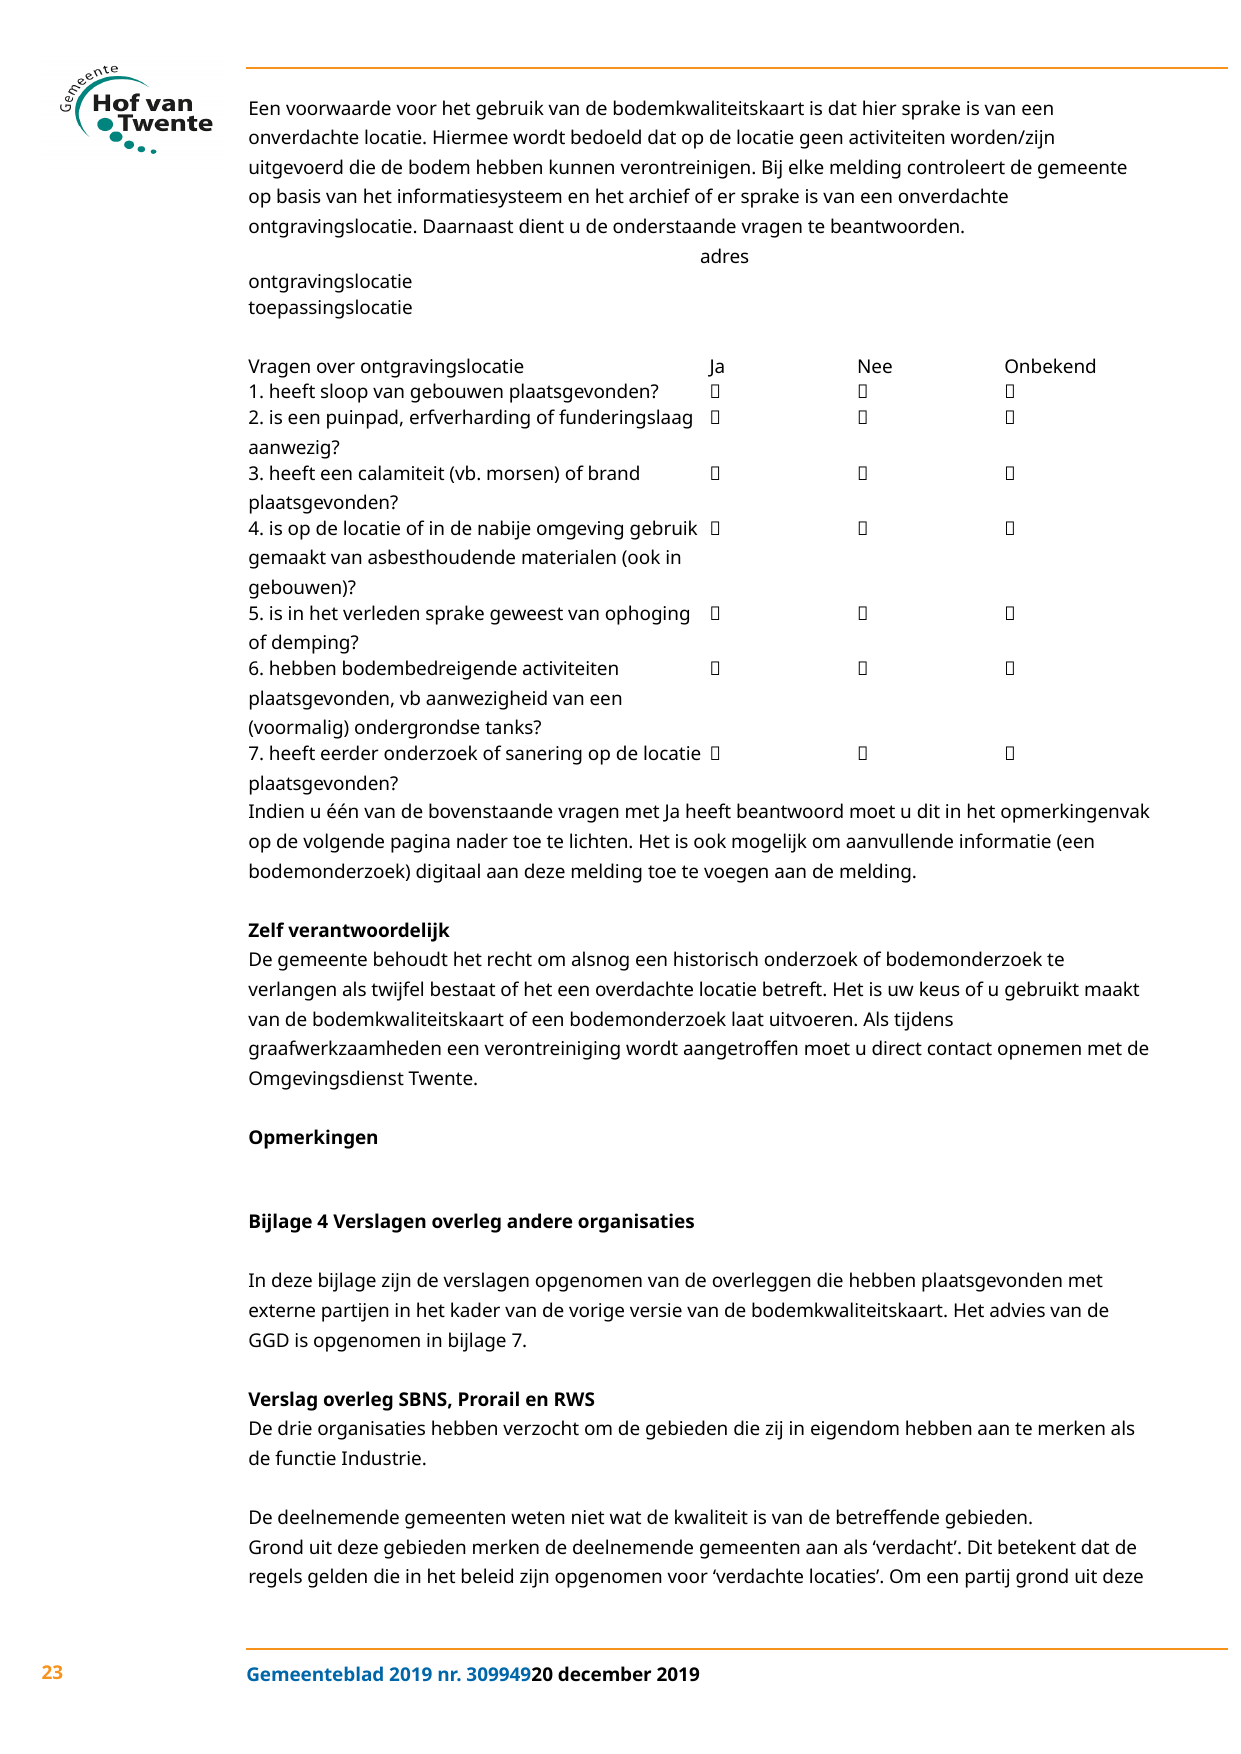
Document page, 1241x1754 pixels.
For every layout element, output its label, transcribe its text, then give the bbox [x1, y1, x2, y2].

text Verslag overleg SBNS, Prorail en RWS [248, 1386, 1152, 1412]
text Indien u één van de bovenstaande vragen met Ja heeft beantwoord moet u dit in het opmerkingenvak op de volgende pagina nader toe te lichten. Het is ook mogelijk om aanvullende informatie (een bodemonderzoek) digitaal aan deze melding toe te voegen aan de melding. [248, 799, 1152, 883]
text Zelf verantwoordelijk [248, 917, 1152, 943]
table_cell  [857, 655, 1004, 740]
table_cell 3. heeft een calamiteit (vb. morsen) of brand plaatsgevonden? [248, 460, 709, 515]
table_cell 4. is op de locatie of in de nabije omgeving gebruik gemaakt van asbesthoudende materialen (ook in gebouwen)? [248, 515, 709, 600]
picture [41, 47, 231, 172]
text De gemeente behoudt het recht om alsnog een historisch onderzoek of bodemonderzoek te verlangen als twijfel bestaat of het een overdachte locatie betreft. Het is uw keus of u gebruikt maakt van de bodemkwaliteitskaart of een bodemonderzoek laat uitvoeren. Als tijdens graafwerkzaamheden een verontreiniging wordt aangetroffen moet u direct contact opnemen met de Omgevingsdienst Twente. [248, 947, 1152, 1091]
table_cell  [857, 740, 1004, 795]
table_header Ja [709, 353, 857, 379]
text De deelnemende gemeenten weten niet wat de kwaliteit is van de betreffende gebieden. [248, 1504, 1152, 1530]
table_header Opmerkingen [248, 1124, 1152, 1150]
table_cell toepassingslocatie [248, 294, 700, 320]
table_cell [248, 1150, 1152, 1176]
table_cell ontgravingslocatie [248, 269, 700, 294]
table_cell  [709, 460, 857, 515]
table_cell [700, 294, 1152, 320]
table_cell  [709, 404, 857, 460]
table_header Onbekend [1004, 353, 1152, 379]
table_header Nee [857, 353, 1004, 379]
text Een voorwaarde voor het gebruik van de bodemkwaliteitskaart is dat hier sprake is van een onverdachte locatie. Hiermee wordt bedoeld dat op de locatie geen activiteiten worden/zijn uitgevoerd die de bodem hebben kunnen verontreinigen. Bij elke melding controleert de gemeente op basis van het informatiesysteem en het archief of er sprake is van een onverdachte ontgravingslocatie. Daarnaast dient u de onderstaande vragen te beantwoorden. [248, 95, 1152, 239]
text In deze bijlage zijn de verslagen opgenomen van de overleggen die hebben plaatsgevonden met externe partijen in het kader van de vorige versie van de bodemkwaliteitskaart. Het advies van de GGD is opgenomen in bijlage 7. [248, 1268, 1152, 1352]
table_cell 6. hebben bodembedreigende activiteiten plaatsgevonden, vb aanwezigheid van een (voormalig) ondergrondse tanks? [248, 655, 709, 740]
table_cell 5. is in het verleden sprake geweest van ophoging of demping? [248, 600, 709, 655]
table_cell  [1004, 460, 1152, 515]
table_cell [700, 269, 1152, 294]
table_cell  [1004, 404, 1152, 460]
table_cell  [857, 404, 1004, 460]
table_cell  [1004, 515, 1152, 600]
table_cell  [709, 740, 857, 795]
table_cell 2. is een puinpad, erfverharding of funderingslaag aanwezig? [248, 404, 709, 460]
text Bijlage 4 Verslagen overleg andere organisaties [248, 1208, 1152, 1234]
table_cell  [1004, 379, 1152, 404]
table_cell  [1004, 740, 1152, 795]
table_header [248, 243, 700, 268]
table_header Vragen over ontgravingslocatie [248, 353, 709, 379]
table_cell  [1004, 655, 1152, 740]
table_cell  [1004, 600, 1152, 655]
table_cell  [709, 600, 857, 655]
text Grond uit deze gebieden merken de deelnemende gemeenten aan als ‘verdacht’. Dit betekent dat de regels gelden die in het beleid zijn opgenomen voor ‘verdachte locaties’. Om een partij grond uit deze [248, 1534, 1152, 1589]
table_cell  [857, 460, 1004, 515]
table_cell 7. heeft eerder onderzoek of sanering op de locatie plaatsgevonden? [248, 740, 709, 795]
text De drie organisaties hebben verzocht om de gebieden die zij in eigendom hebben aan te merken als de functie Industrie. [248, 1416, 1152, 1471]
table_cell  [857, 600, 1004, 655]
table_cell  [709, 515, 857, 600]
table_cell  [857, 379, 1004, 404]
table_cell  [709, 379, 857, 404]
table_cell  [709, 655, 857, 740]
table_header adres [700, 243, 1152, 268]
table_cell  [857, 515, 1004, 600]
table_cell 1. heeft sloop van gebouwen plaatsgevonden? [248, 379, 709, 404]
